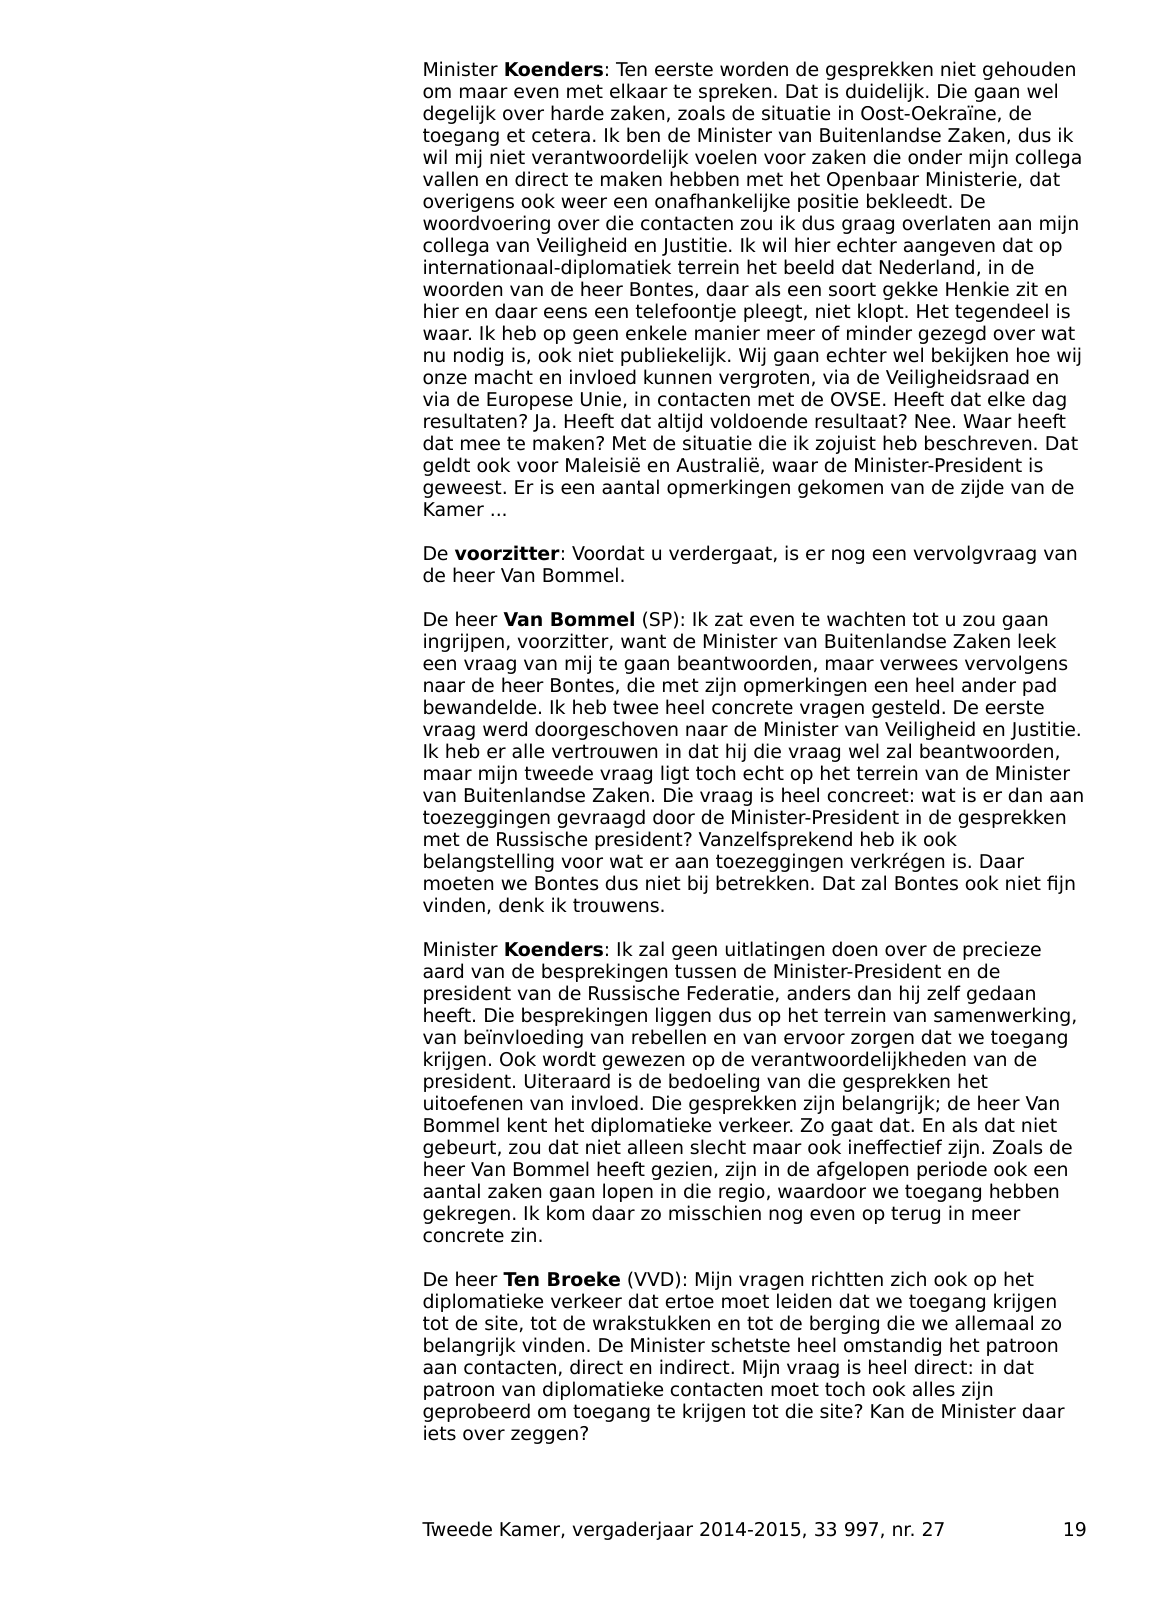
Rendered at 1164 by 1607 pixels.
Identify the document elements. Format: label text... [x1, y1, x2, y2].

text De heer Van Bommel (SP): Ik zat even te wachten tot u zou gaan ingrijpen, voorzitter, want de Minister van Buitenlandse Zaken leek een vraag van mij te gaan beantwoorden, maar verwees vervolgens naar de heer Bontes, die met zijn opmerkingen een heel ander pad bewandelde. Ik heb twee heel concrete vragen gesteld. De eerste vraag werd doorgeschoven naar de Minister van Veiligheid en Justitie. Ik heb er alle vertrouwen in dat hij die vraag wel zal beantwoorden, maar mijn tweede vraag ligt toch echt op het terrein van de Minister van Buitenlandse Zaken. Die vraag is heel concreet: wat is er dan aan toezeggingen gevraagd door de Minister-President in de gesprekken met de Russische president? Vanzelfsprekend heb ik ook belangstelling voor wat er aan toezeggingen verkrégen is. Daar moeten we Bontes dus niet bij betrekken. Dat zal Bontes ook niet fijn vinden, denk ik trouwens. [422, 609, 1087, 917]
text Minister Koenders: Ten eerste worden de gesprekken niet gehouden om maar even met elkaar te spreken. Dat is duidelijk. Die gaan wel degelijk over harde zaken, zoals de situatie in Oost-Oekraïne, de toegang et cetera. Ik ben de Minister van Buitenlandse Zaken, dus ik wil mij niet verantwoordelijk voelen voor zaken die onder mijn collega vallen en direct te maken hebben met het Openbaar Ministerie, dat overigens ook weer een onafhankelijke positie bekleedt. De woordvoering over die contacten zou ik dus graag overlaten aan mijn collega van Veiligheid en Justitie. Ik wil hier echter aangeven dat op internationaal-diplomatiek terrein het beeld dat Nederland, in de woorden van de heer Bontes, daar als een soort gekke Henkie zit en hier en daar eens een telefoontje pleegt, niet klopt. Het tegendeel is waar. Ik heb op geen enkele manier meer of minder gezegd over wat nu nodig is, ook niet publiekelijk. Wij gaan echter wel bekijken hoe wij onze macht en invloed kunnen vergroten, via de Veiligheidsraad en via de Europese Unie, in contacten met de OVSE. Heeft dat elke dag resultaten? Ja. Heeft dat altijd voldoende resultaat? Nee. Waar heeft dat mee te maken? Met de situatie die ik zojuist heb beschreven. Dat geldt ook voor Maleisië en Australië, waar de Minister-President is geweest. Er is een aantal opmerkingen gekomen van de zijde van de Kamer ... [422, 59, 1087, 521]
text De heer Ten Broeke (VVD): Mijn vragen richtten zich ook op het diplomatieke verkeer dat ertoe moet leiden dat we toegang krijgen tot de site, tot de wrakstukken en tot de berging die we allemaal zo belangrijk vinden. De Minister schetste heel omstandig het patroon aan contacten, direct en indirect. Mijn vraag is heel direct: in dat patroon van diplomatieke contacten moet toch ook alles zijn geprobeerd om toegang te krijgen tot die site? Kan de Minister daar iets over zeggen? [422, 1269, 1087, 1444]
text Minister Koenders: Ik zal geen uitlatingen doen over de precieze aard van de besprekingen tussen de Minister-President en de president van de Russische Federatie, anders dan hij zelf gedaan heeft. Die besprekingen liggen dus op het terrein van samenwerking, van beïnvloeding van rebellen en van ervoor zorgen dat we toegang krijgen. Ook wordt gewezen op de verantwoordelijkheden van de president. Uiteraard is de bedoeling van die gesprekken het uitoefenen van invloed. Die gesprekken zijn belangrijk; de heer Van Bommel kent het diplomatieke verkeer. Zo gaat dat. En als dat niet gebeurt, zou dat niet alleen slecht maar ook ineffectief zijn. Zoals de heer Van Bommel heeft gezien, zijn in de afgelopen periode ook een aantal zaken gaan lopen in die regio, waardoor we toegang hebben gekregen. Ik kom daar zo misschien nog even op terug in meer concrete zin. [422, 939, 1087, 1247]
text De voorzitter: Voordat u verdergaat, is er nog een vervolgvraag van de heer Van Bommel. [422, 543, 1087, 587]
